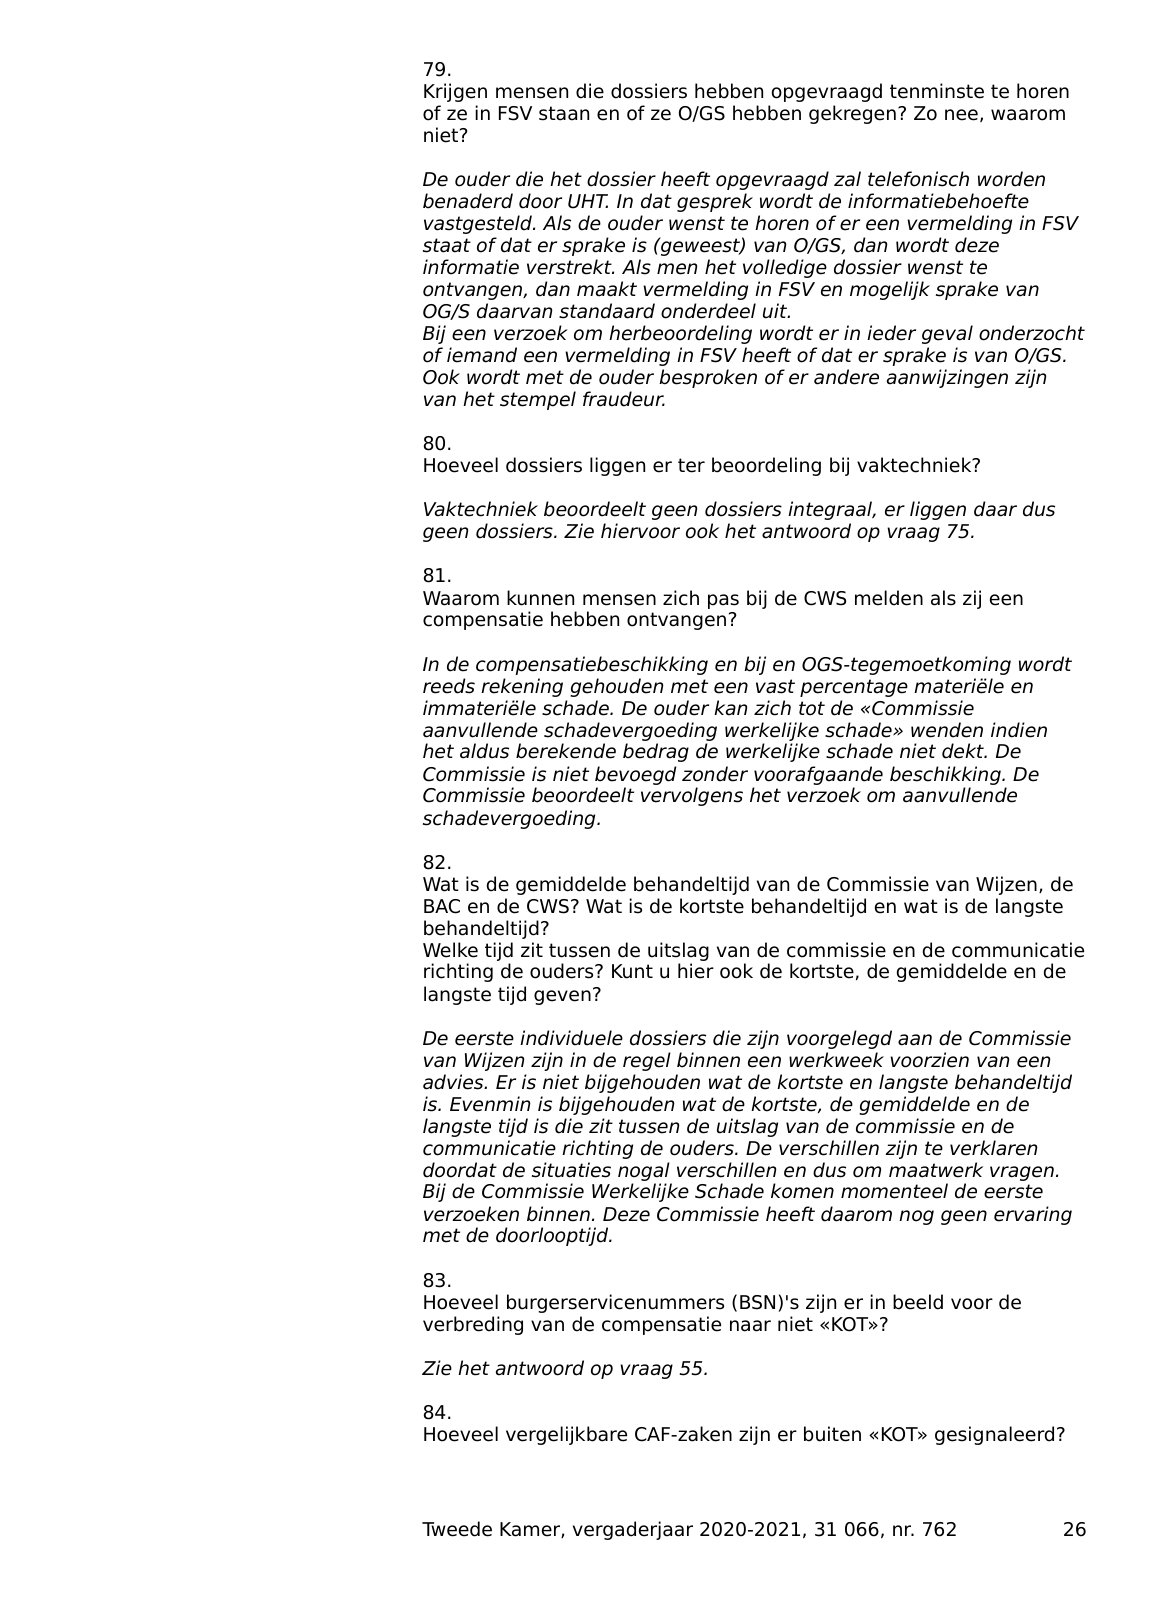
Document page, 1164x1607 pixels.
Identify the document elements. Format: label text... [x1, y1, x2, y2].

text In de compensatiebeschikking en bij en OGS-tegemoetkoming wordt reeds rekening gehouden met een vast percentage materiële en immateriële schade. De ouder kan zich tot de «Commissie aanvullende schadevergoeding werkelijke schade» wenden indien het aldus berekende bedrag de werkelijke schade niet dekt. De Commissie is niet bevoegd zonder voorafgaande beschikking. De Commissie beoordeelt vervolgens het verzoek om aanvullende schadevergoeding. [422, 653, 1087, 829]
text Welke tijd zit tussen de uitslag van de commissie en de communicatie richting de ouders? Kunt u hier ook de kortste, de gemiddelde en de langste tijd geven? [422, 939, 1087, 1005]
text 79. [422, 59, 1087, 81]
text Waarom kunnen mensen zich pas bij de CWS melden als zij een compensatie hebben ontvangen? [422, 587, 1087, 631]
text De ouder die het dossier heeft opgevraagd zal telefonisch worden benaderd door UHT. In dat gesprek wordt de informatiebehoefte vastgesteld. Als de ouder wenst te horen of er een vermelding in FSV staat of dat er sprake is (geweest) van O/GS, dan wordt deze informatie verstrekt. Als men het volledige dossier wenst te ontvangen, dan maakt vermelding in FSV en mogelijk sprake van OG/S daarvan standaard onderdeel uit. [422, 169, 1087, 323]
text 80. [422, 433, 1087, 455]
text Vaktechniek beoordeelt geen dossiers integraal, er liggen daar dus geen dossiers. Zie hiervoor ook het antwoord op vraag 75. [422, 499, 1087, 543]
text Zie het antwoord op vraag 55. [422, 1358, 1087, 1380]
text 82. [422, 852, 1087, 873]
text 81. [422, 565, 1087, 587]
text Hoeveel vergelijkbare CAF-zaken zijn er buiten «KOT» gesignaleerd? [422, 1424, 1087, 1446]
text De eerste individuele dossiers die zijn voorgelegd aan de Commissie van Wijzen zijn in de regel binnen een werkweek voorzien van een advies. Er is niet bijgehouden wat de kortste en langste behandeltijd is. Evenmin is bijgehouden wat de kortste, de gemiddelde en de langste tijd is die zit tussen de uitslag van de commissie en de communicatie richting de ouders. De verschillen zijn te verklaren doordat de situaties nogal verschillen en dus om maatwerk vragen. Bij de Commissie Werkelijke Schade komen momenteel de eerste verzoeken binnen. Deze Commissie heeft daarom nog geen ervaring met de doorlooptijd. [422, 1028, 1087, 1247]
text Hoeveel burgerservicenummers (BSN)'s zijn er in beeld voor de verbreding van de compensatie naar niet «KOT»? [422, 1292, 1087, 1336]
text 83. [422, 1269, 1087, 1292]
text Bij een verzoek om herbeoordeling wordt er in ieder geval onderzocht of iemand een vermelding in FSV heeft of dat er sprake is van O/GS. Ook wordt met de ouder besproken of er andere aanwijzingen zijn van het stempel fraudeur. [422, 323, 1087, 411]
text Wat is de gemiddelde behandeltijd van de Commissie van Wijzen, de BAC en de CWS? Wat is de kortste behandeltijd en wat is de langste behandeltijd? [422, 873, 1087, 939]
text Krijgen mensen die dossiers hebben opgevraagd tenminste te horen of ze in FSV staan en of ze O/GS hebben gekregen? Zo nee, waarom niet? [422, 81, 1087, 147]
text Hoeveel dossiers liggen er ter beoordeling bij vaktechniek? [422, 455, 1087, 477]
text 84. [422, 1402, 1087, 1424]
